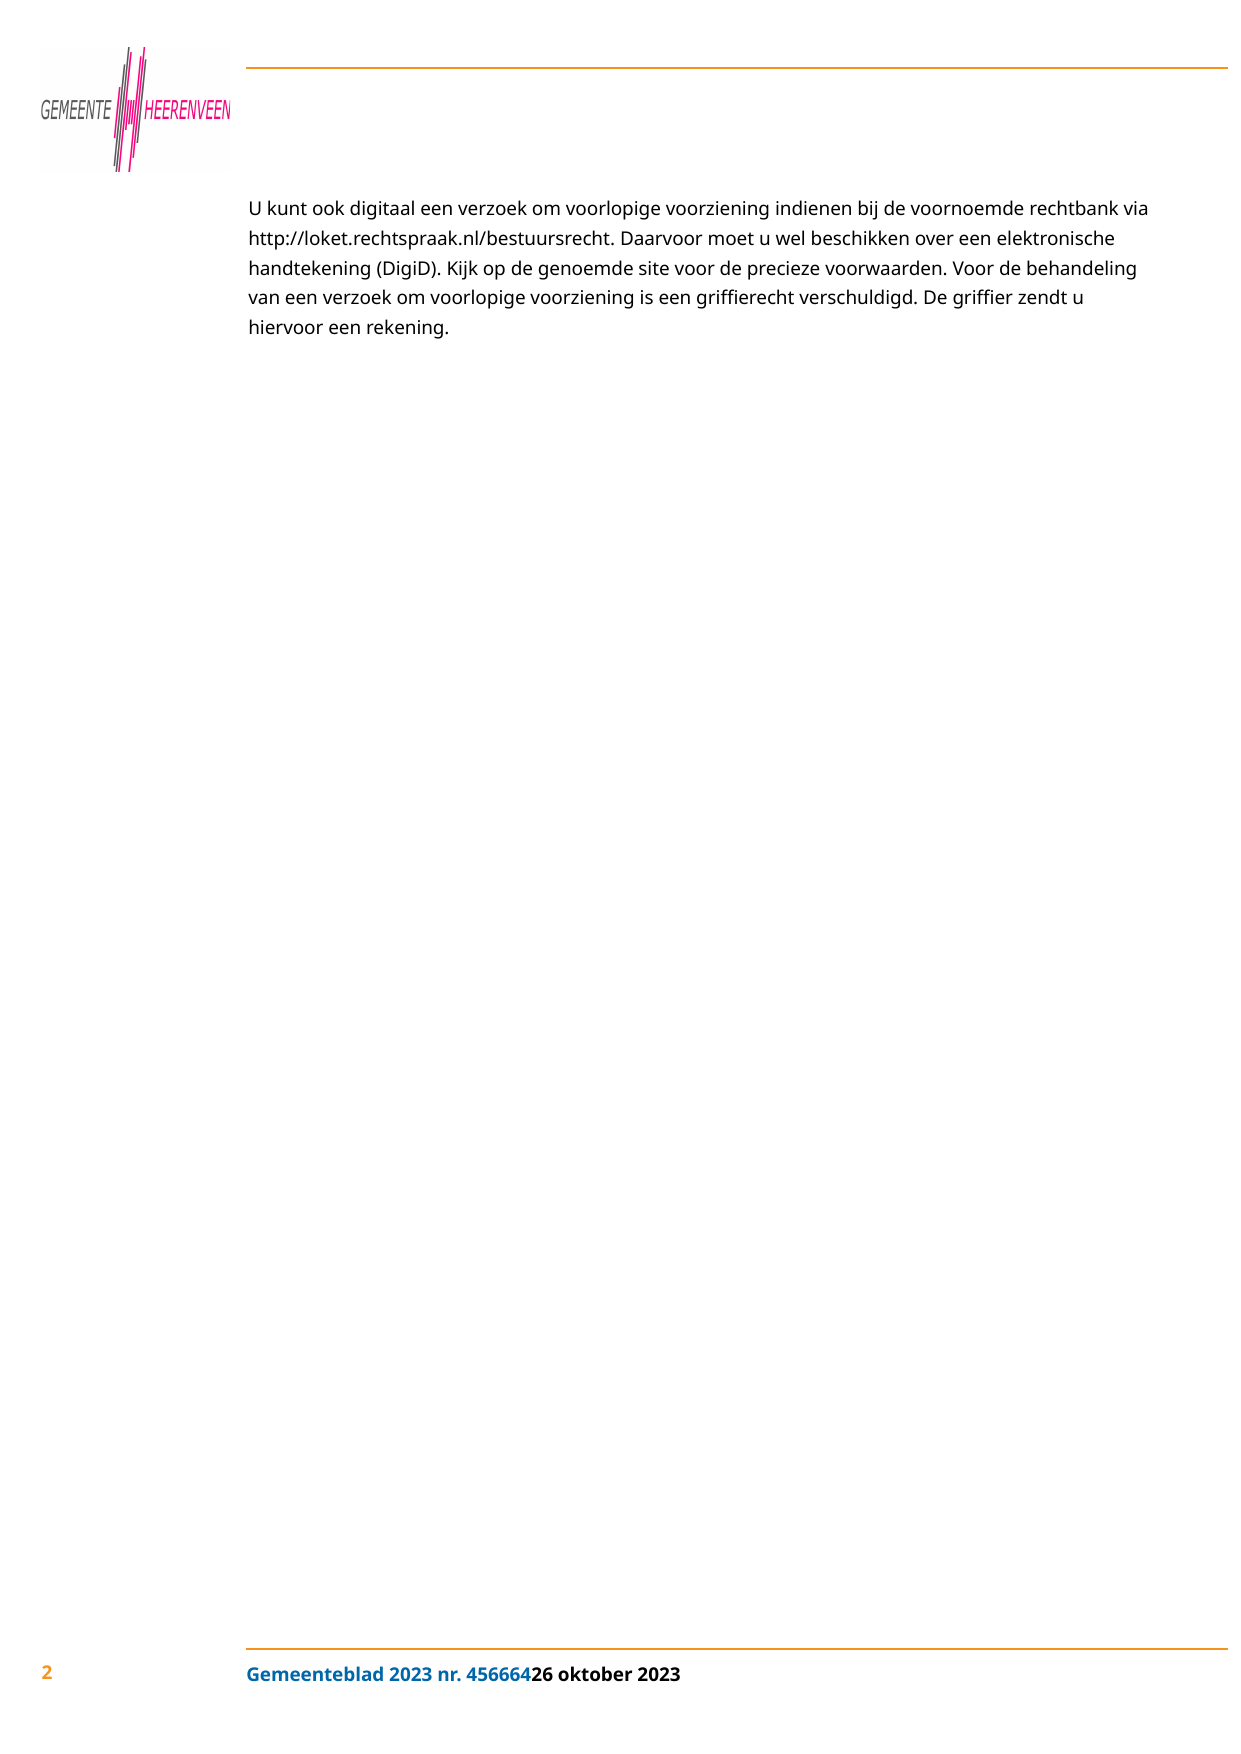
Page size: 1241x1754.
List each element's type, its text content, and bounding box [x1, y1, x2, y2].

text U kunt ook digitaal een verzoek om voorlopige voorziening indienen bij de voornoemde rechtbank via http://loket.rechtspraak.nl/bestuursrecht. Daarvoor moet u wel beschikken over een elektronische handtekening (DigiD). Kijk op de genoemde site voor de precieze voorwaarden. Voor de behandeling van een verzoek om voorlopige voorziening is een griffierecht verschuldigd. De griffier zendt u hiervoor een rekening. [248, 196, 1152, 340]
picture [41, 47, 231, 172]
